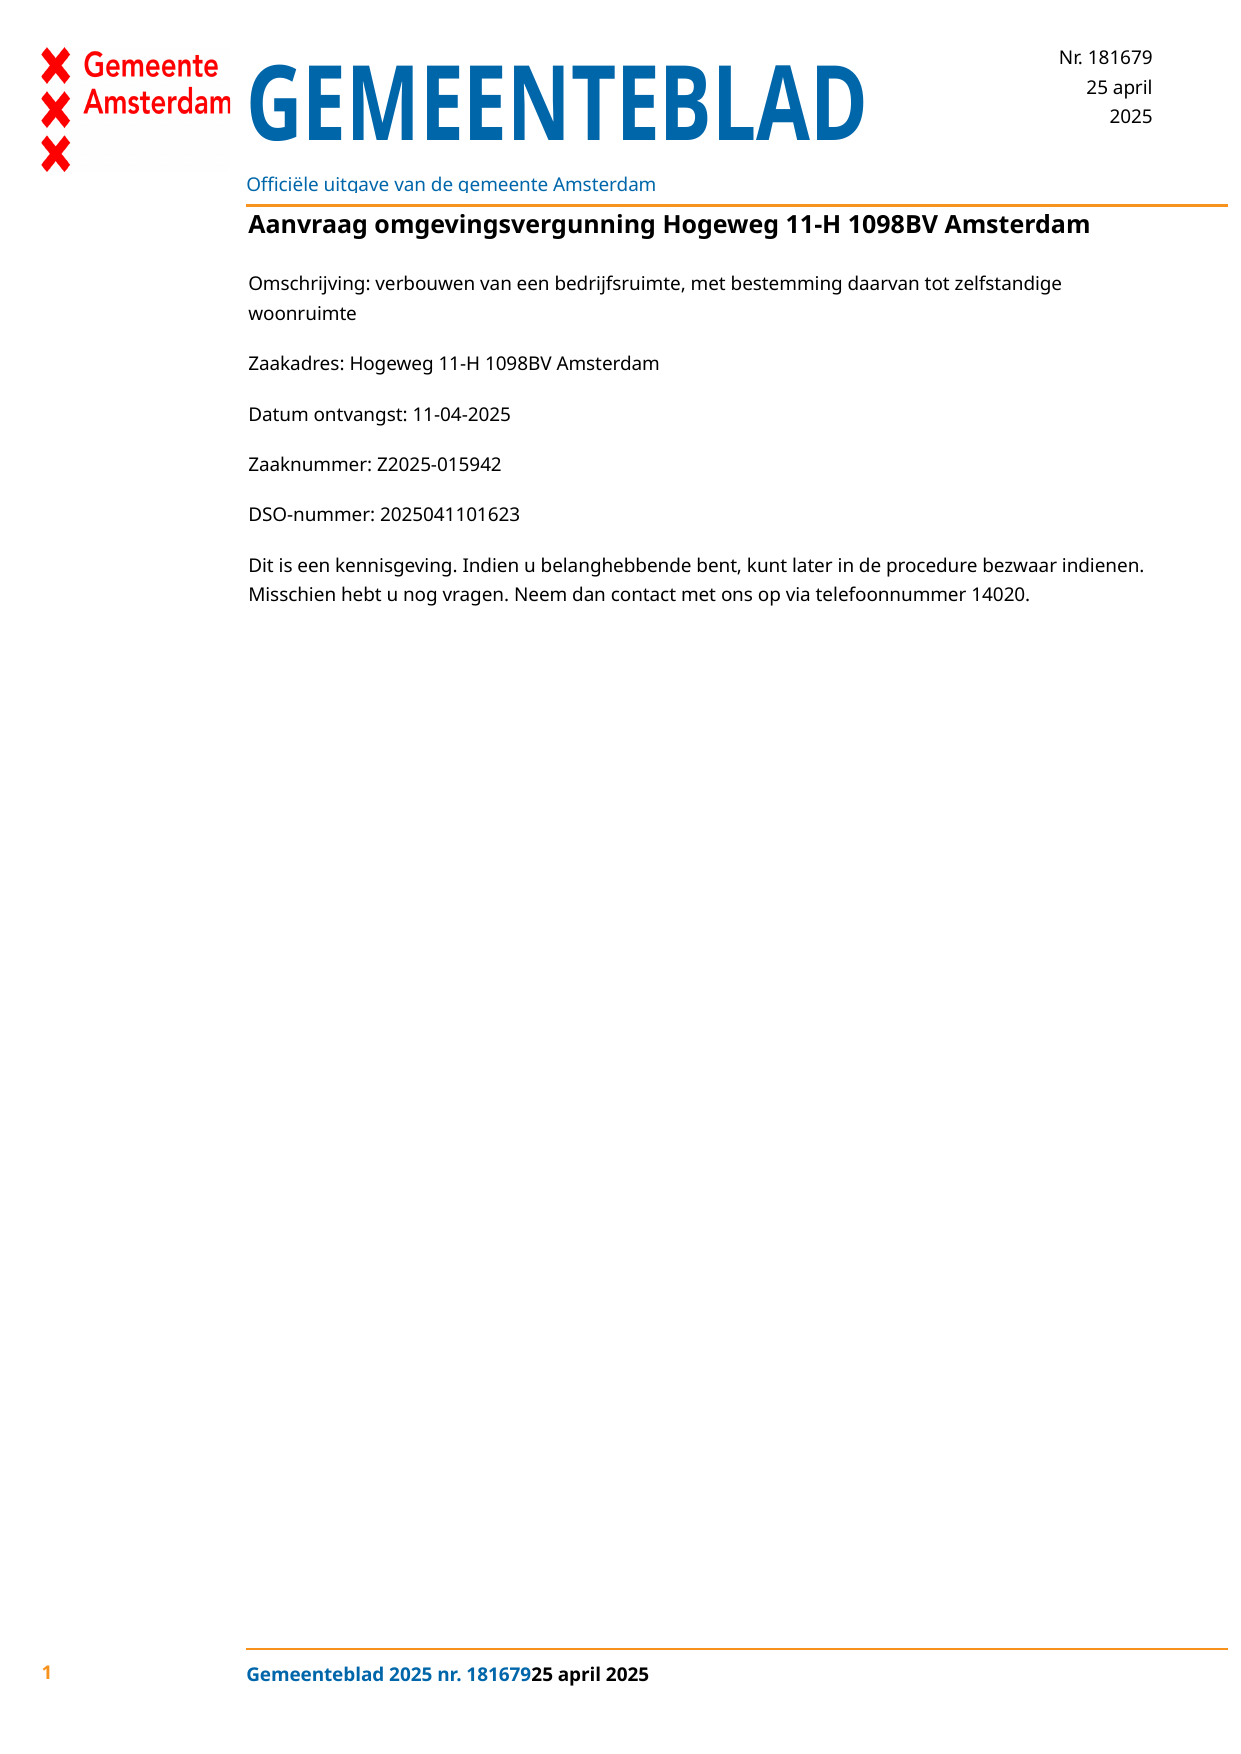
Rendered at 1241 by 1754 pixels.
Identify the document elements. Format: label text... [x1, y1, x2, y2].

text Aanvraag omgevingsvergunning Hogeweg 11-H 1098BV Amsterdam [248, 207, 1152, 241]
text Dit is een kennisgeving. Indien u belanghebbende bent, kunt later in de procedure bezwaar indienen. Misschien hebt u nog vragen. Neem dan contact met ons op via telefoonnummer 14020. [248, 552, 1152, 607]
picture [41, 47, 231, 172]
text Zaakadres: Hogeweg 11-H 1098BV Amsterdam [248, 350, 1152, 376]
text Datum ontvangst: 11-04-2025 [248, 401, 1152, 426]
text Omschrijving: verbouwen van een bedrijfsruimte, met bestemming daarvan tot zelfstandige woonruimte [248, 270, 1152, 326]
text Zaaknummer: Z2025-015942 [248, 451, 1152, 477]
text DSO-nummer: 2025041101623 [248, 502, 1152, 527]
